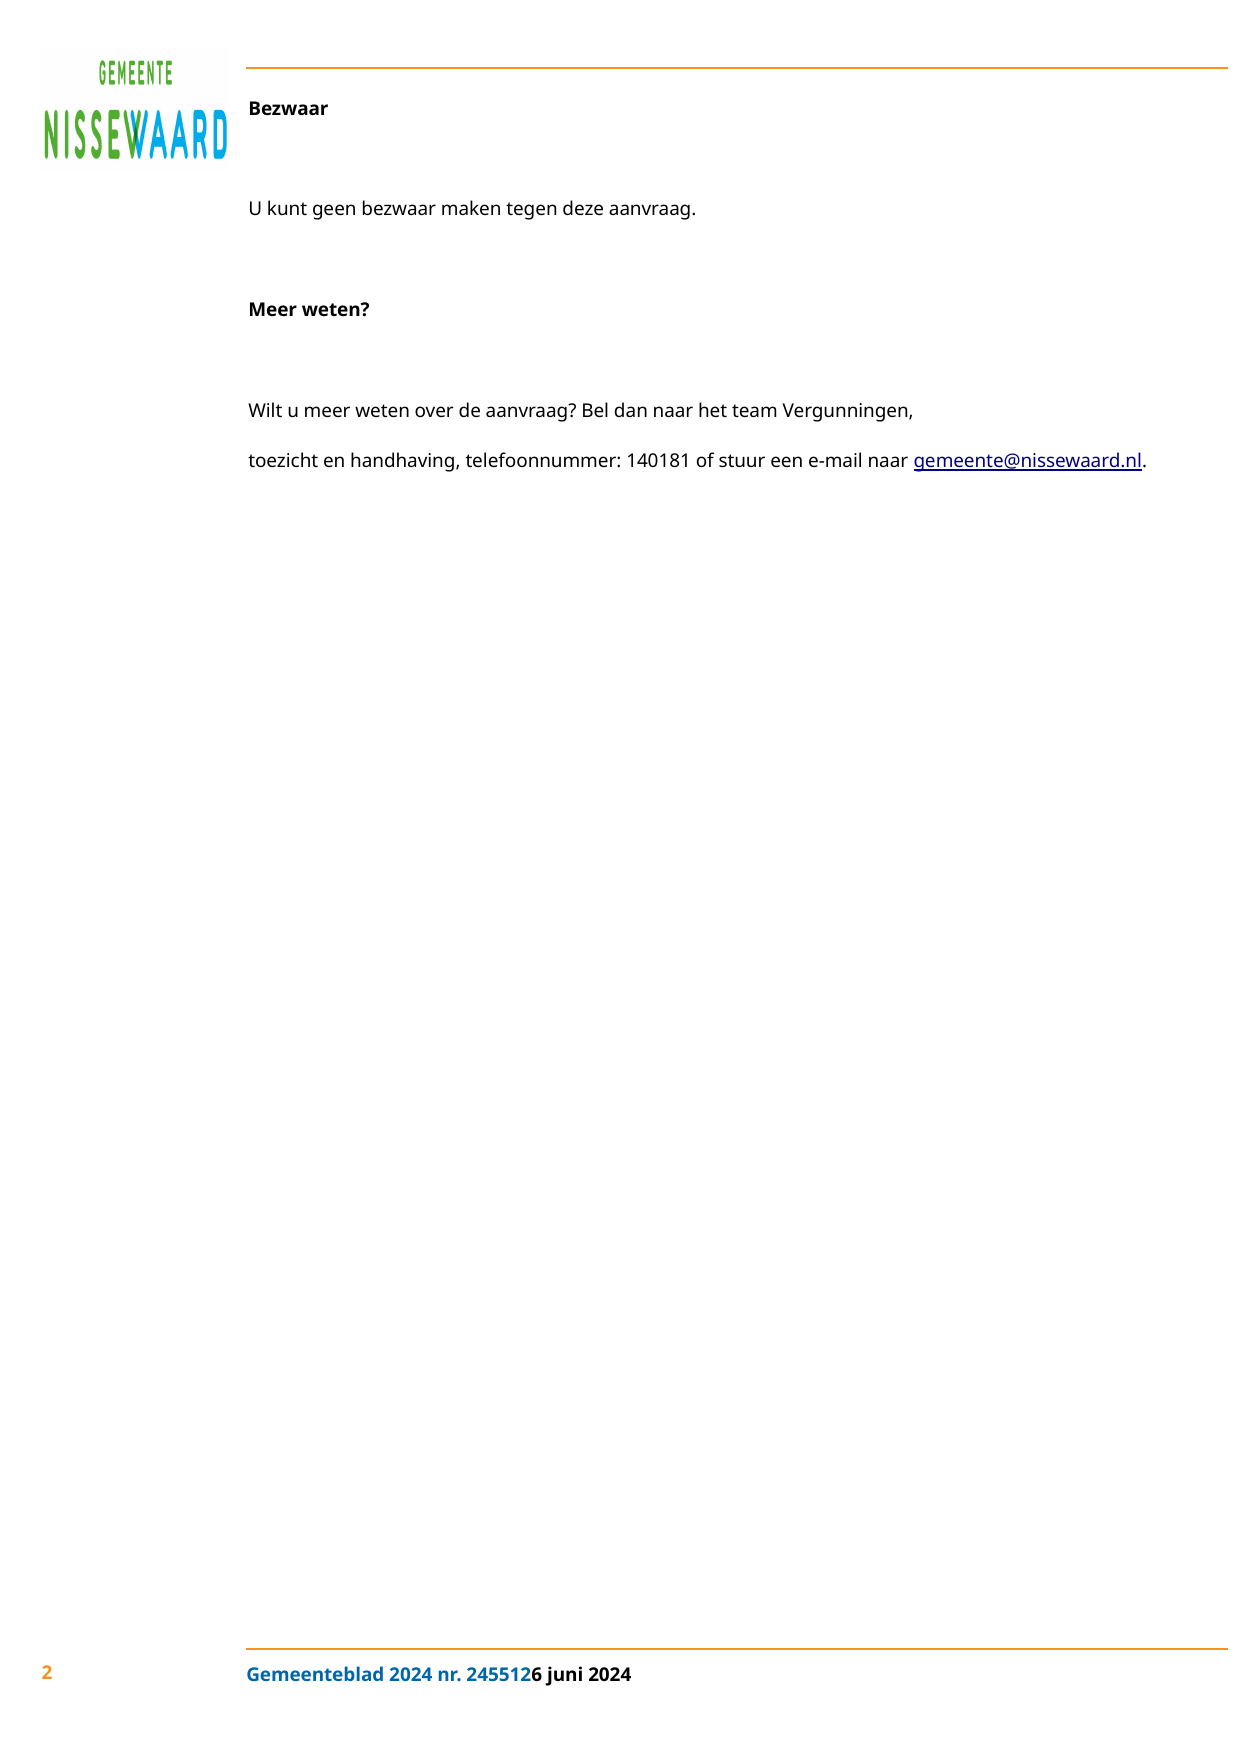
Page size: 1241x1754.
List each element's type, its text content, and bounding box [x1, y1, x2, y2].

text toezicht en handhaving, telefoonnummer: 140181 of stuur een e-mail naar gemeente@nissewaard.nl. [248, 448, 1152, 473]
picture [41, 47, 231, 172]
text Meer weten? [248, 296, 1152, 322]
text Wilt u meer weten over de aanvraag? Bel dan naar het team Vergunningen, [248, 397, 1152, 423]
text Bezwaar [248, 95, 1152, 121]
text U kunt geen bezwaar maken tegen deze aanvraag. [248, 196, 1152, 221]
